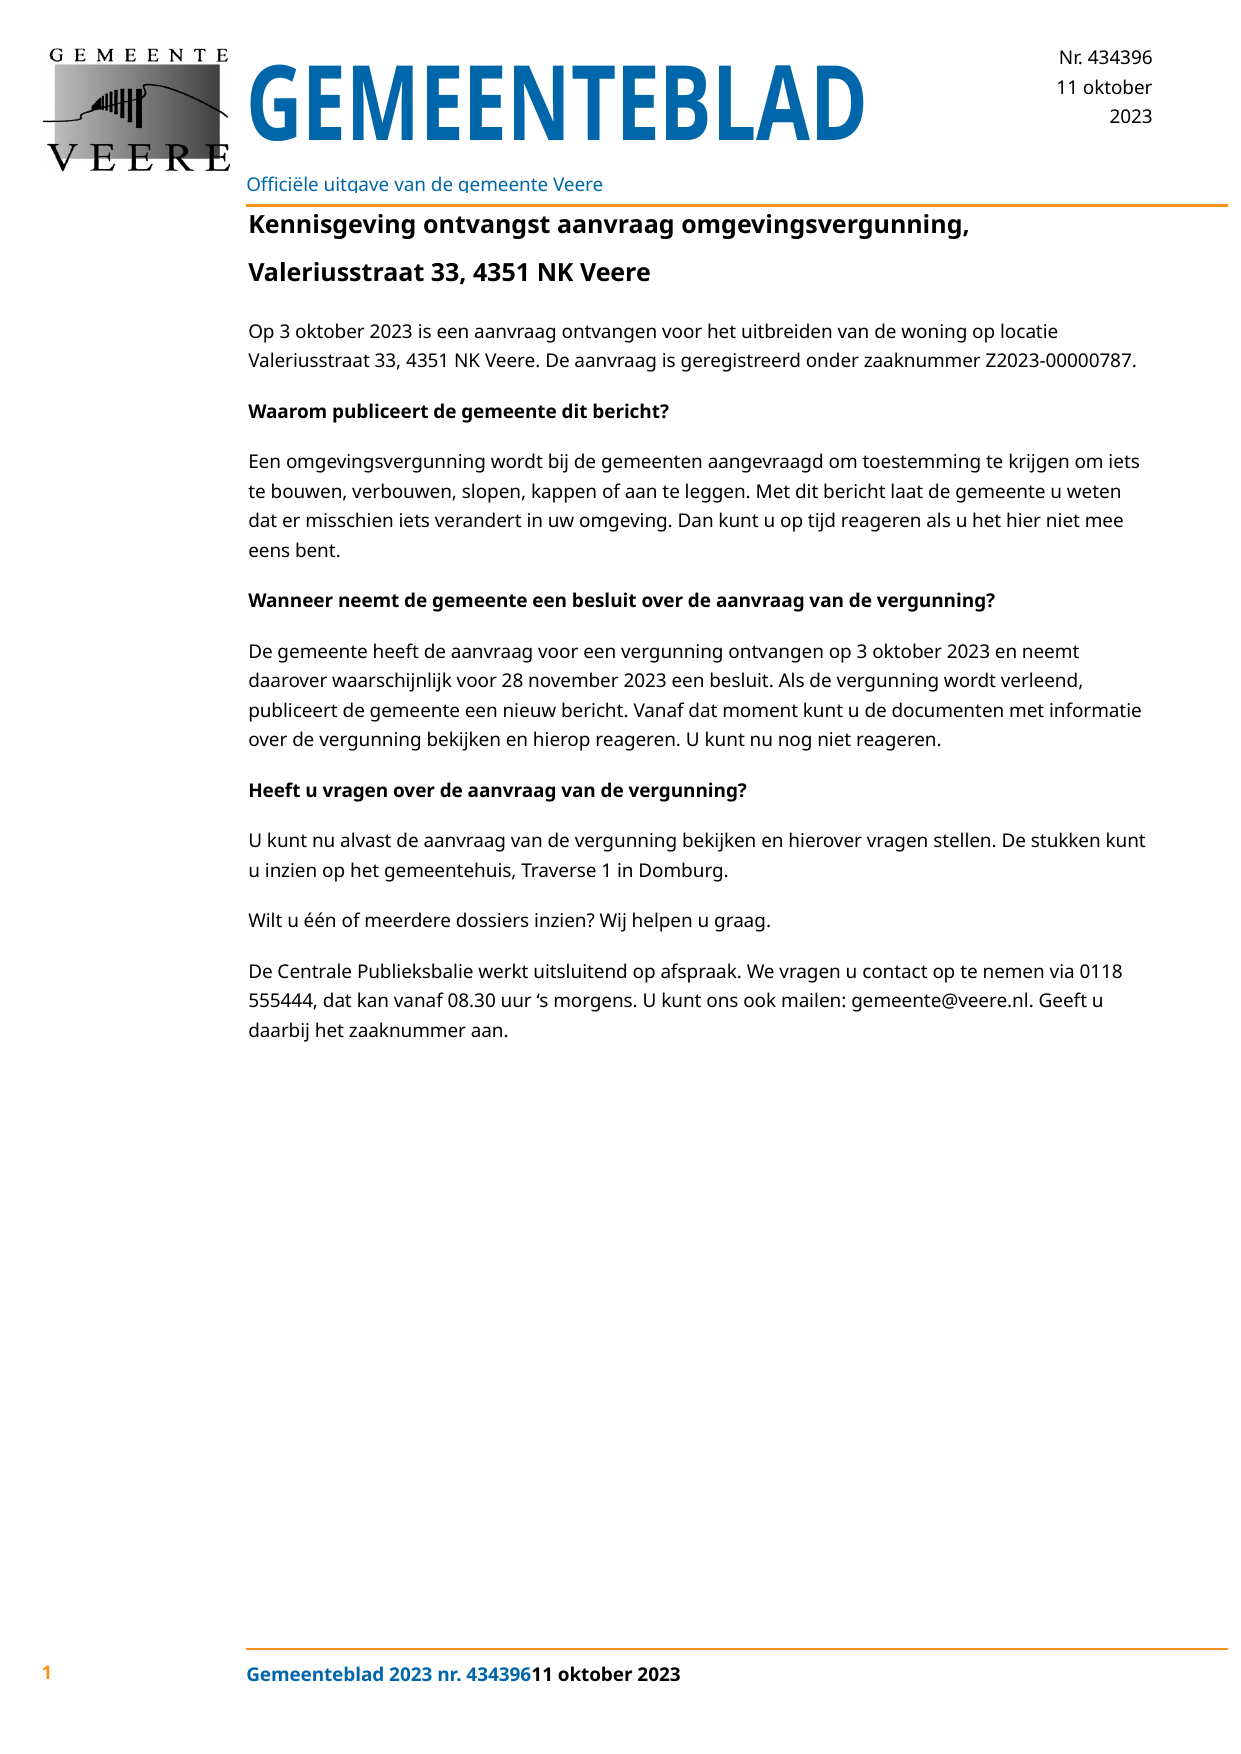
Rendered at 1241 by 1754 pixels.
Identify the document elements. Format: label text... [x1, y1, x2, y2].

text Een omgevingsvergunning wordt bij de gemeenten aangevraagd om toestemming te krijgen om iets te bouwen, verbouwen, slopen, kappen of aan te leggen. Met dit bericht laat de gemeente u weten dat er misschien iets verandert in uw omgeving. Dan kunt u op tijd reageren als u het hier niet mee eens bent. [248, 448, 1152, 563]
text Waarom publiceert de gemeente dit bericht? [248, 398, 1152, 424]
text Wanneer neemt de gemeente een besluit over de aanvraag van de vergunning? [248, 587, 1152, 613]
text De gemeente heeft de aanvraag voor een vergunning ontvangen op 3 oktober 2023 en neemt daarover waarschijnlijk voor 28 november 2023 een besluit. Als de vergunning wordt verleend, publiceert de gemeente een nieuw bericht. Vanaf dat moment kunt u de documenten met informatie over de vergunning bekijken en hierop reageren. U kunt nu nog niet reageren. [248, 638, 1152, 752]
picture [41, 47, 231, 172]
text U kunt nu alvast de aanvraag van de vergunning bekijken en hierover vragen stellen. De stukken kunt u inzien op het gemeentehuis, Traverse 1 in Domburg. [248, 827, 1152, 883]
text Heeft u vragen over de aanvraag van de vergunning? [248, 777, 1152, 803]
text De Centrale Publieksbalie werkt uitsluitend op afspraak. We vragen u contact op te nemen via 0118 555444, dat kan vanaf 08.30 uur ‘s morgens. U kunt ons ook mailen: gemeente@veere.nl. Geeft u daarbij het zaaknummer aan. [248, 958, 1152, 1043]
text Kennisgeving ontvangst aanvraag omgevingsvergunning, Valeriusstraat 33, 4351 NK Veere [248, 207, 1152, 288]
text Wilt u één of meerdere dossiers inzien? Wij helpen u graag. [248, 907, 1152, 933]
text Op 3 oktober 2023 is een aanvraag ontvangen voor het uitbreiden van de woning op locatie Valeriusstraat 33, 4351 NK Veere. De aanvraag is geregistreerd onder zaaknummer Z2023-00000787. [248, 318, 1152, 373]
